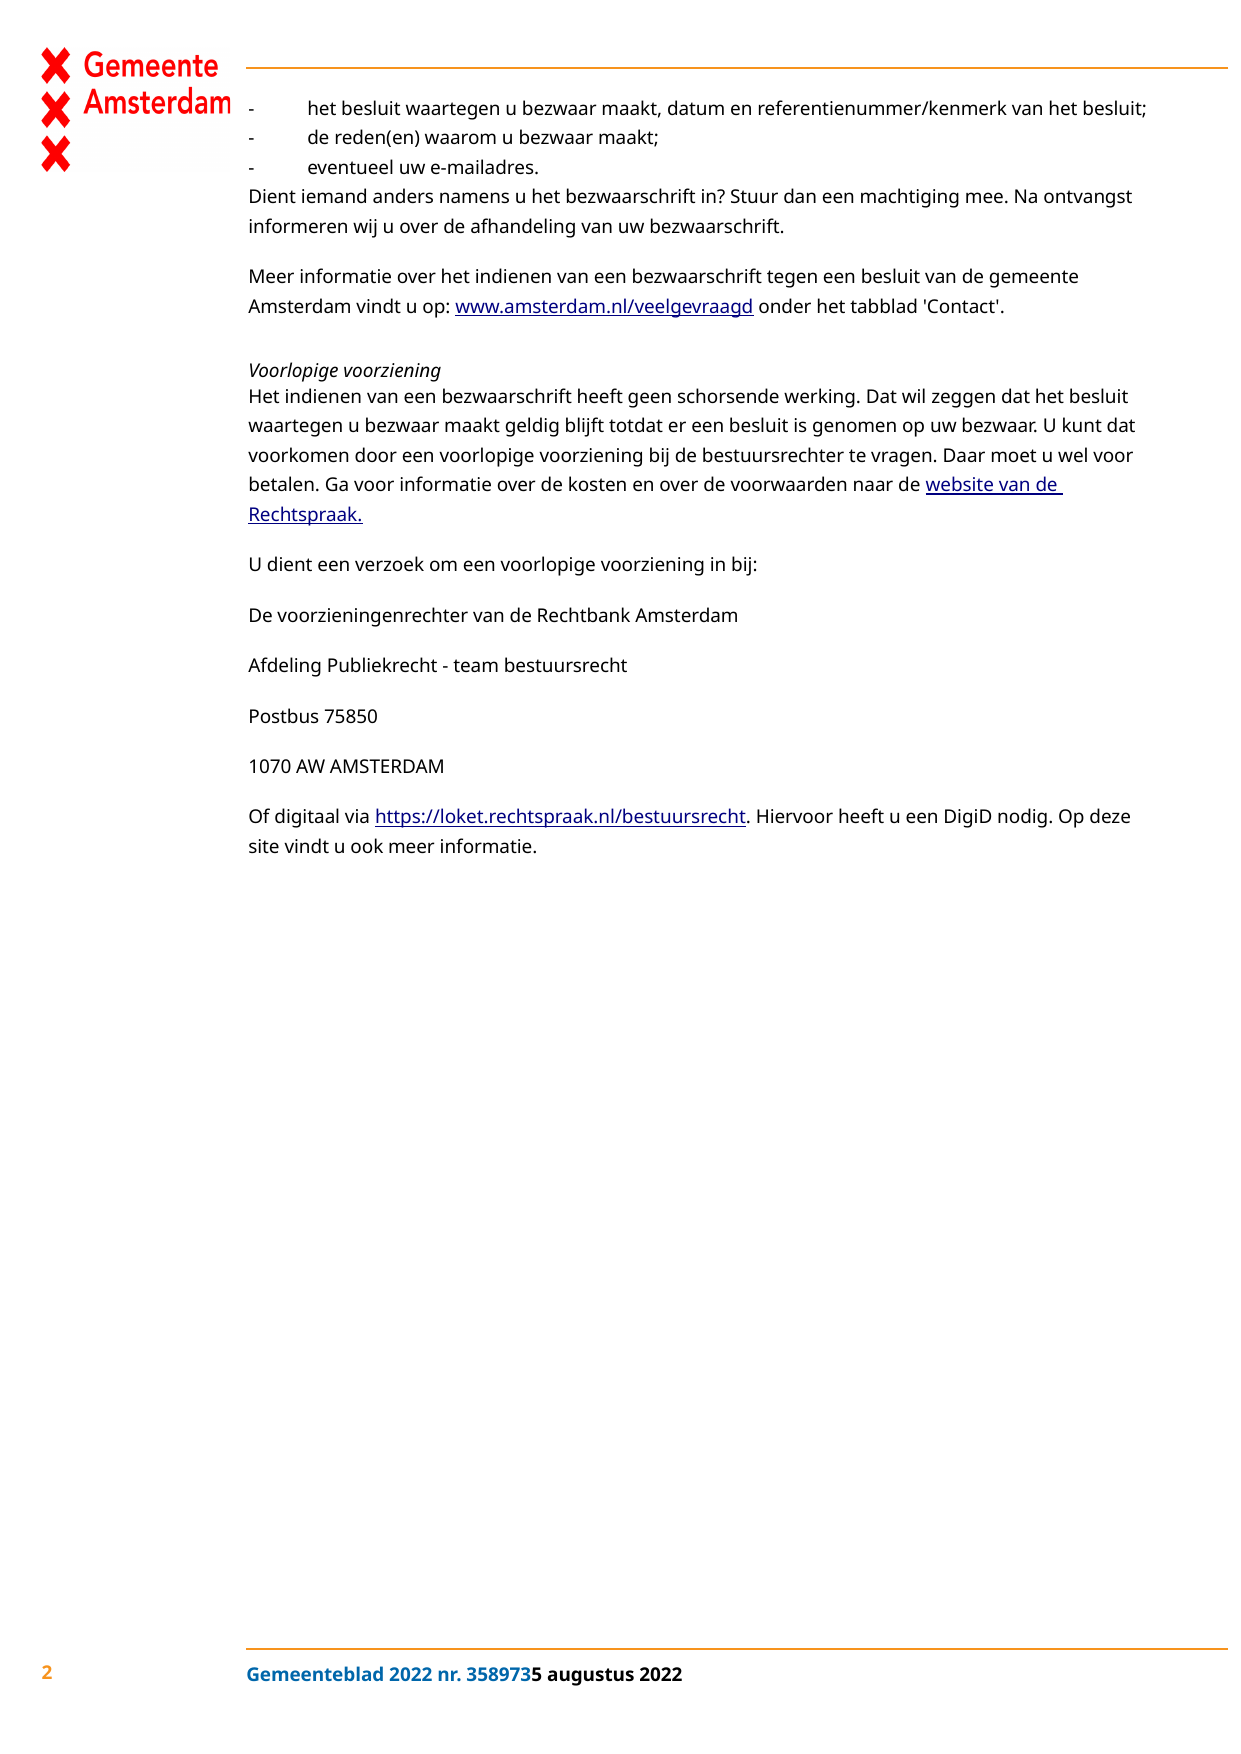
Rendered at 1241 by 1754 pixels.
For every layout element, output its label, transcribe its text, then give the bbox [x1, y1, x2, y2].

text Postbus 75850 [248, 703, 1152, 728]
list het besluit waartegen u bezwaar maakt, datum en referentienummer/kenmerk van het besluit; [248, 95, 1152, 121]
list de reden(en) waarom u bezwaar maakt; [248, 124, 1152, 150]
text Het indienen van een bezwaarschrift heeft geen schorsende werking. Dat wil zeggen dat het besluit waartegen u bezwaar maakt geldig blijft totdat er een besluit is genomen op uw bezwaar. U kunt dat voorkomen door een voorlopige voorziening bij de bestuursrechter te vragen. Daar moet u wel voor betalen. Ga voor informatie over de kosten en over de voorwaarden naar de website van de Rechtspraak. [248, 383, 1152, 527]
list eventueel uw e-mailadres. [248, 154, 1152, 180]
text 1070 AW AMSTERDAM [248, 753, 1152, 779]
text Of digitaal via https://loket.rechtspraak.nl/bestuursrecht. Hiervoor heeft u een DigiD nodig. Op deze site vindt u ook meer informatie. [248, 804, 1152, 859]
text Voorlopige voorziening [248, 357, 1152, 383]
text De voorzieningenrechter van de Rechtbank Amsterdam [248, 602, 1152, 628]
text U dient een verzoek om een voorlopige voorziening in bij: [248, 552, 1152, 577]
text Meer informatie over het indienen van een bezwaarschrift tegen een besluit van de gemeente Amsterdam vindt u op: www.amsterdam.nl/veelgevraagd onder het tabblad 'Contact'. [248, 263, 1152, 319]
text Dient iemand anders namens u het bezwaarschrift in? Stuur dan een machtiging mee. Na ontvangst informeren wij u over de afhandeling van uw bezwaarschrift. [248, 183, 1152, 239]
text Afdeling Publiekrecht - team bestuursrecht [248, 652, 1152, 678]
picture [41, 47, 231, 172]
